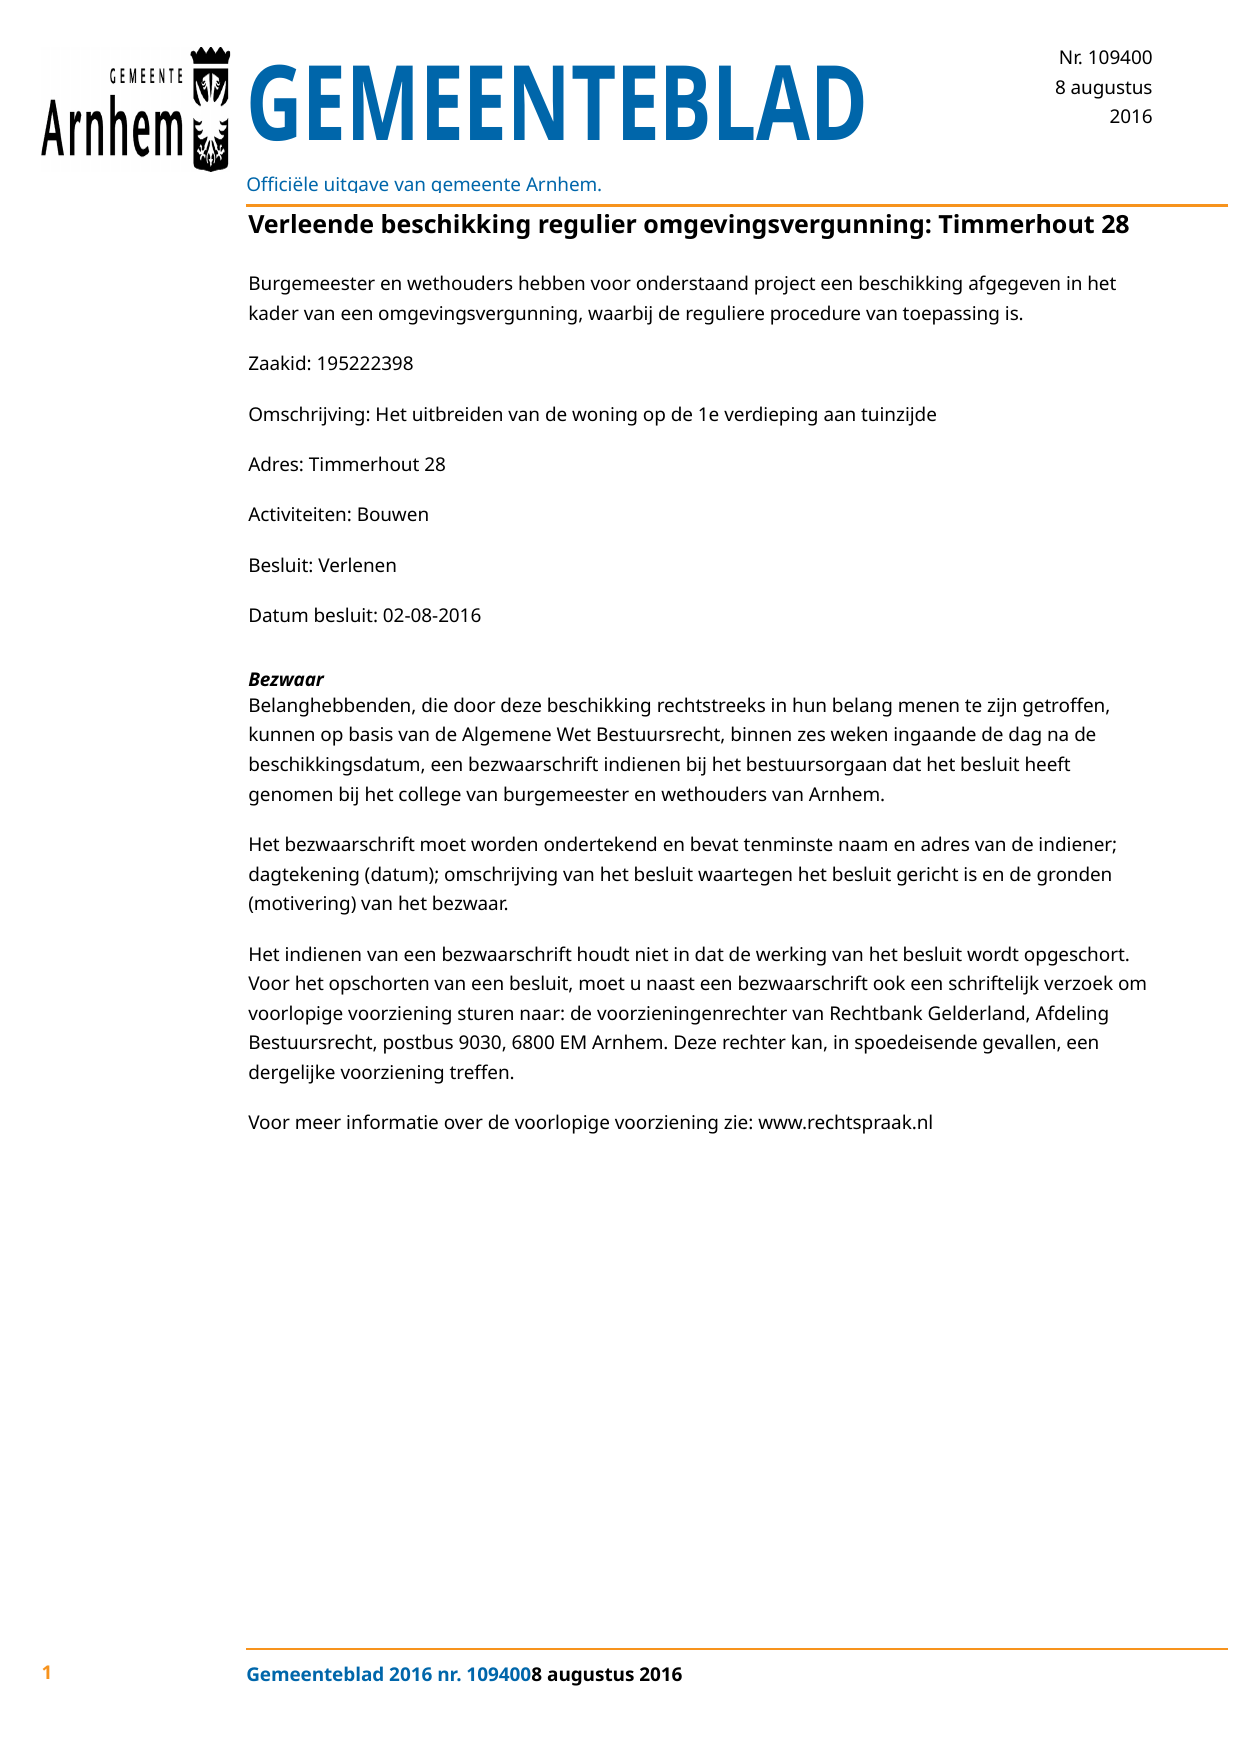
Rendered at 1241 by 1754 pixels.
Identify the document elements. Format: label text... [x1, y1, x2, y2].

picture [41, 47, 231, 172]
text Het indienen van een bezwaarschrift houdt niet in dat de werking van het besluit wordt opgeschort. Voor het opschorten van een besluit, moet u naast een bezwaarschrift ook een schriftelijk verzoek om voorlopige voorziening sturen naar: de voorzieningenrechter van Rechtbank Gelderland, Afdeling Bestuursrecht, postbus 9030, 6800 EM Arnhem. Deze rechter kan, in spoedeisende gevallen, een dergelijke voorziening treffen. [248, 941, 1152, 1085]
text Adres: Timmerhout 28 [248, 451, 1152, 477]
text Belanghebbenden, die door deze beschikking rechtstreeks in hun belang menen te zijn getroffen, kunnen op basis van de Algemene Wet Bestuursrecht, binnen zes weken ingaande de dag na de beschikkingsdatum, een bezwaarschrift indienen bij het bestuursorgaan dat het besluit heeft genomen bij het college van burgemeester en wethouders van Arnhem. [248, 692, 1152, 807]
text Burgemeester en wethouders hebben voor onderstaand project een beschikking afgegeven in het kader van een omgevingsvergunning, waarbij de reguliere procedure van toepassing is. [248, 270, 1152, 326]
text Zaakid: 195222398 [248, 350, 1152, 376]
text Omschrijving: Het uitbreiden van de woning op de 1e verdieping aan tuinzijde [248, 401, 1152, 426]
text Datum besluit: 02-08-2016 [248, 602, 1152, 628]
text Besluit: Verlenen [248, 552, 1152, 578]
text Voor meer informatie over de voorlopige voorziening zie: www.rechtspraak.nl [248, 1109, 1152, 1135]
text Activiteiten: Bouwen [248, 502, 1152, 527]
text Het bezwaarschrift moet worden ondertekend en bevat tenminste naam en adres van de indiener; dagtekening (datum); omschrijving van het besluit waartegen het besluit gericht is en de gronden (motivering) van het bezwaar. [248, 831, 1152, 916]
text Verleende beschikking regulier omgevingsvergunning: Timmerhout 28 [248, 207, 1152, 241]
text Bezwaar [248, 666, 1152, 692]
